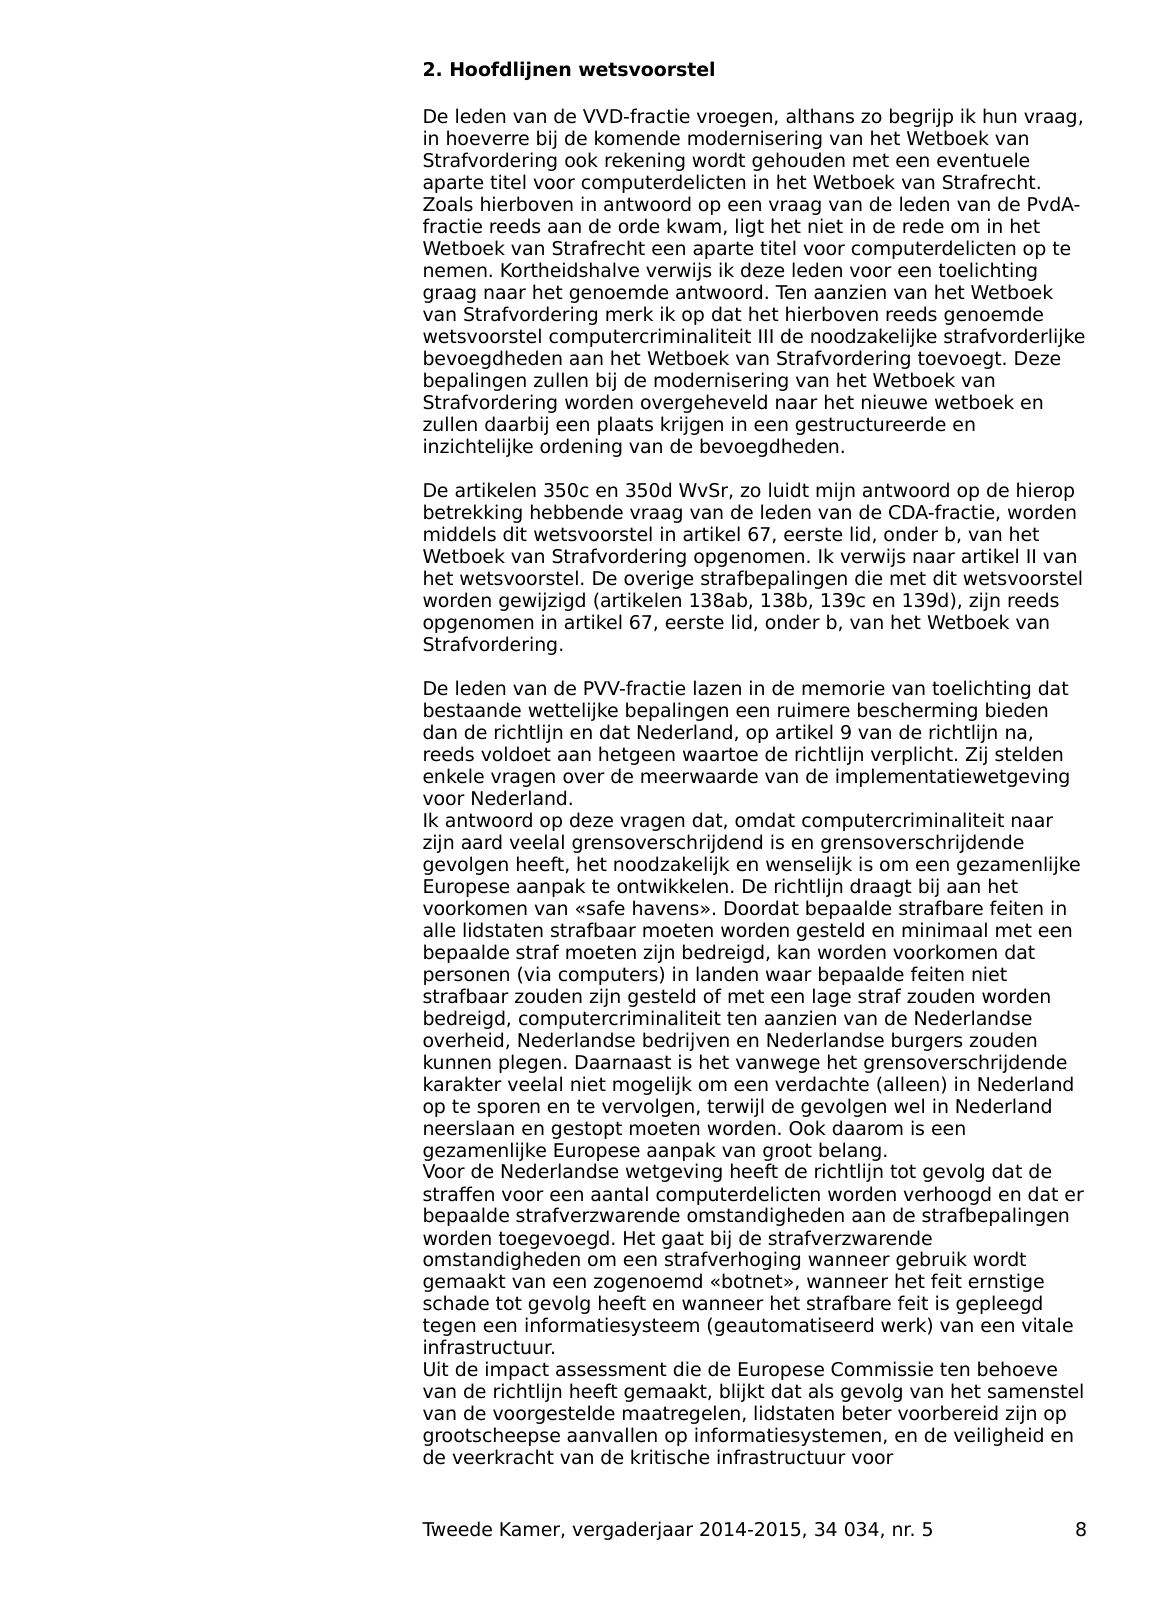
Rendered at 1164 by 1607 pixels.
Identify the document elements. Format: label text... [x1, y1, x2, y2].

text De leden van de VVD-fractie vroegen, althans zo begrijp ik hun vraag, in hoeverre bij de komende modernisering van het Wetboek van Strafvordering ook rekening wordt gehouden met een eventuele aparte titel voor computerdelicten in het Wetboek van Strafrecht. [422, 106, 1087, 194]
text Uit de impact assessment die de Europese Commissie ten behoeve van de richtlijn heeft gemaakt, blijkt dat als gevolg van het samenstel van de voorgestelde maatregelen, lidstaten beter voorbereid zijn op grootscheepse aanvallen op informatiesystemen, en de veiligheid en de veerkracht van de kritische infrastructuur voor [422, 1359, 1087, 1469]
text Voor de Nederlandse wetgeving heeft de richtlijn tot gevolg dat de straffen voor een aantal computerdelicten worden verhoogd en dat er bepaalde strafverzwarende omstandigheden aan de strafbepalingen worden toegevoegd. Het gaat bij de strafverzwarende omstandigheden om een strafverhoging wanneer gebruik wordt gemaakt van een zogenoemd «botnet», wanneer het feit ernstige schade tot gevolg heeft en wanneer het strafbare feit is gepleegd tegen een informatiesysteem (geautomatiseerd werk) van een vitale infrastructuur. [422, 1161, 1087, 1359]
text Zoals hierboven in antwoord op een vraag van de leden van de PvdA-fractie reeds aan de orde kwam, ligt het niet in de rede om in het Wetboek van Strafrecht een aparte titel voor computerdelicten op te nemen. Kortheidshalve verwijs ik deze leden voor een toelichting graag naar het genoemde antwoord. Ten aanzien van het Wetboek van Strafvordering merk ik op dat het hierboven reeds genoemde wetsvoorstel computercriminaliteit III de noodzakelijke strafvorderlijke bevoegdheden aan het Wetboek van Strafvordering toevoegt. Deze bepalingen zullen bij de modernisering van het Wetboek van Strafvordering worden overgeheveld naar het nieuwe wetboek en zullen daarbij een plaats krijgen in een gestructureerde en inzichtelijke ordening van de bevoegdheden. [422, 194, 1087, 458]
subtitle 2. Hoofdlijnen wetsvoorstel [422, 59, 1087, 81]
text Ik antwoord op deze vragen dat, omdat computercriminaliteit naar zijn aard veelal grensoverschrijdend is en grensoverschrijdende gevolgen heeft, het noodzakelijk en wenselijk is om een gezamenlijke Europese aanpak te ontwikkelen. De richtlijn draagt bij aan het voorkomen van «safe havens». Doordat bepaalde strafbare feiten in alle lidstaten strafbaar moeten worden gesteld en minimaal met een bepaalde straf moeten zijn bedreigd, kan worden voorkomen dat personen (via computers) in landen waar bepaalde feiten niet strafbaar zouden zijn gesteld of met een lage straf zouden worden bedreigd, computercriminaliteit ten aanzien van de Nederlandse overheid, Nederlandse bedrijven en Nederlandse burgers zouden kunnen plegen. Daarnaast is het vanwege het grensoverschrijdende karakter veelal niet mogelijk om een verdachte (alleen) in Nederland op te sporen en te vervolgen, terwijl de gevolgen wel in Nederland neerslaan en gestopt moeten worden. Ook daarom is een gezamenlijke Europese aanpak van groot belang. [422, 810, 1087, 1161]
text De artikelen 350c en 350d WvSr, zo luidt mijn antwoord op de hierop betrekking hebbende vraag van de leden van de CDA-fractie, worden middels dit wetsvoorstel in artikel 67, eerste lid, onder b, van het Wetboek van Strafvordering opgenomen. Ik verwijs naar artikel II van het wetsvoorstel. De overige strafbepalingen die met dit wetsvoorstel worden gewijzigd (artikelen 138ab, 138b, 139c en 139d), zijn reeds opgenomen in artikel 67, eerste lid, onder b, van het Wetboek van Strafvordering. [422, 480, 1087, 656]
text De leden van de PVV-fractie lazen in de memorie van toelichting dat bestaande wettelijke bepalingen een ruimere bescherming bieden dan de richtlijn en dat Nederland, op artikel 9 van de richtlijn na, reeds voldoet aan hetgeen waartoe de richtlijn verplicht. Zij stelden enkele vragen over de meerwaarde van de implementatiewetgeving voor Nederland. [422, 678, 1087, 810]
